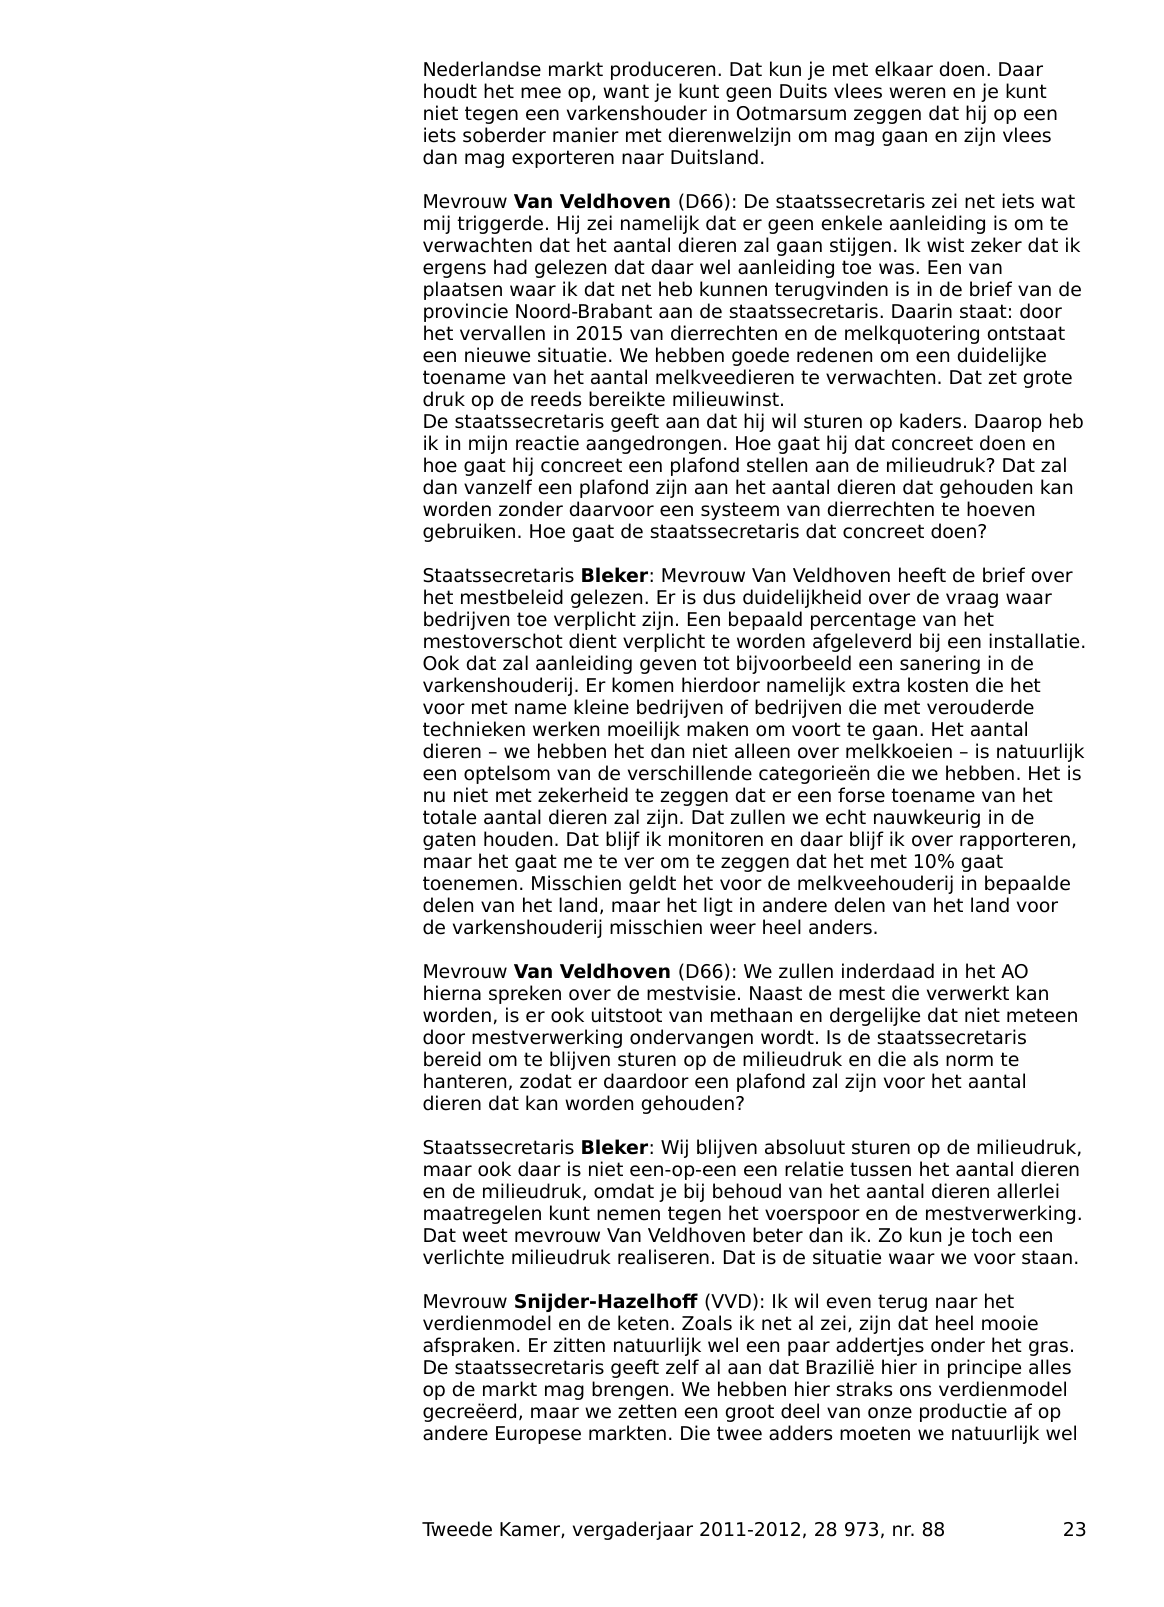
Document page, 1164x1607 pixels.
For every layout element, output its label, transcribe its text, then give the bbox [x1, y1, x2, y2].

text Mevrouw Van Veldhoven (D66): De staatssecretaris zei net iets wat mij triggerde. Hij zei namelijk dat er geen enkele aanleiding is om te verwachten dat het aantal dieren zal gaan stijgen. Ik wist zeker dat ik ergens had gelezen dat daar wel aanleiding toe was. Een van plaatsen waar ik dat net heb kunnen terugvinden is in de brief van de provincie Noord-Brabant aan de staatssecretaris. Daarin staat: door het vervallen in 2015 van dierrechten en de melkquotering ontstaat een nieuwe situatie. We hebben goede redenen om een duidelijke toename van het aantal melkveedieren te verwachten. Dat zet grote druk op de reeds bereikte milieuwinst. [422, 191, 1087, 411]
text Staatssecretaris Bleker: Wij blijven absoluut sturen op de milieudruk, maar ook daar is niet een-op-een een relatie tussen het aantal dieren en de milieudruk, omdat je bij behoud van het aantal dieren allerlei maatregelen kunt nemen tegen het voerspoor en de mestverwerking. Dat weet mevrouw Van Veldhoven beter dan ik. Zo kun je toch een verlichte milieudruk realiseren. Dat is de situatie waar we voor staan. [422, 1137, 1087, 1269]
text Mevrouw Snijder-Hazelhoff (VVD): Ik wil even terug naar het verdienmodel en de keten. Zoals ik net al zei, zijn dat heel mooie afspraken. Er zitten natuurlijk wel een paar addertjes onder het gras. De staatssecretaris geeft zelf al aan dat Brazilië hier in principe alles op de markt mag brengen. We hebben hier straks ons verdienmodel gecreëerd, maar we zetten een groot deel van onze productie af op andere Europese markten. Die twee adders moeten we natuurlijk wel [422, 1291, 1087, 1445]
text De staatssecretaris geeft aan dat hij wil sturen op kaders. Daarop heb ik in mijn reactie aangedrongen. Hoe gaat hij dat concreet doen en hoe gaat hij concreet een plafond stellen aan de milieudruk? Dat zal dan vanzelf een plafond zijn aan het aantal dieren dat gehouden kan worden zonder daarvoor een systeem van dierrechten te hoeven gebruiken. Hoe gaat de staatssecretaris dat concreet doen? [422, 411, 1087, 543]
text Mevrouw Van Veldhoven (D66): We zullen inderdaad in het AO hierna spreken over de mestvisie. Naast de mest die verwerkt kan worden, is er ook uitstoot van methaan en dergelijke dat niet meteen door mestverwerking ondervangen wordt. Is de staatssecretaris bereid om te blijven sturen op de milieudruk en die als norm te hanteren, zodat er daardoor een plafond zal zijn voor het aantal dieren dat kan worden gehouden? [422, 961, 1087, 1115]
text Nederlandse markt produceren. Dat kun je met elkaar doen. Daar houdt het mee op, want je kunt geen Duits vlees weren en je kunt niet tegen een varkenshouder in Ootmarsum zeggen dat hij op een iets soberder manier met dierenwelzijn om mag gaan en zijn vlees dan mag exporteren naar Duitsland. [422, 59, 1087, 169]
text Staatssecretaris Bleker: Mevrouw Van Veldhoven heeft de brief over het mestbeleid gelezen. Er is dus duidelijkheid over de vraag waar bedrijven toe verplicht zijn. Een bepaald percentage van het mestoverschot dient verplicht te worden afgeleverd bij een installatie. Ook dat zal aanleiding geven tot bijvoorbeeld een sanering in de varkenshouderij. Er komen hierdoor namelijk extra kosten die het voor met name kleine bedrijven of bedrijven die met verouderde technieken werken moeilijk maken om voort te gaan. Het aantal dieren – we hebben het dan niet alleen over melkkoeien – is natuurlijk een optelsom van de verschillende categorieën die we hebben. Het is nu niet met zekerheid te zeggen dat er een forse toename van het totale aantal dieren zal zijn. Dat zullen we echt nauwkeurig in de gaten houden. Dat blijf ik monitoren en daar blijf ik over rapporteren, maar het gaat me te ver om te zeggen dat het met 10% gaat toenemen. Misschien geldt het voor de melkveehouderij in bepaalde delen van het land, maar het ligt in andere delen van het land voor de varkenshouderij misschien weer heel anders. [422, 565, 1087, 939]
